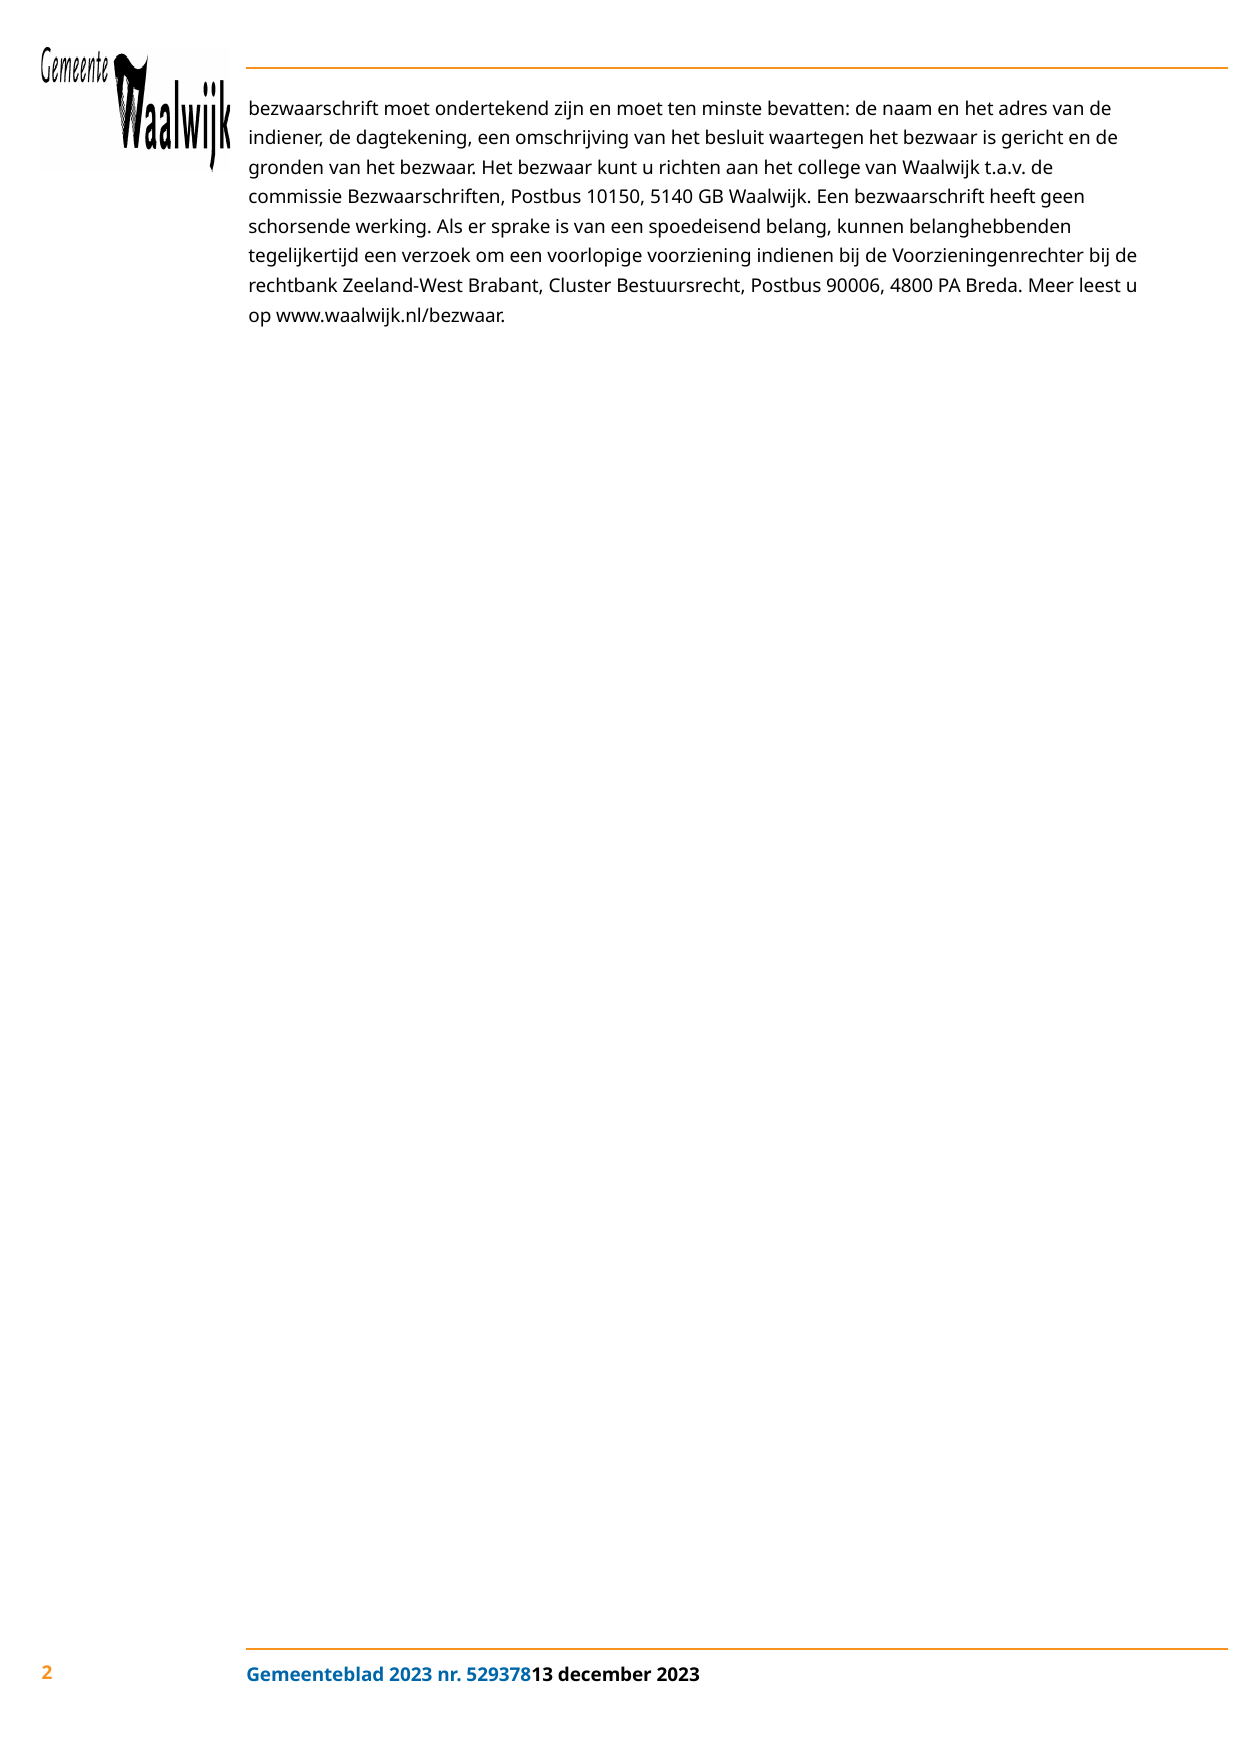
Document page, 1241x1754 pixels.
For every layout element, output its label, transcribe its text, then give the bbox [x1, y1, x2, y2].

picture [41, 47, 231, 172]
text bezwaarschrift moet ondertekend zijn en moet ten minste bevatten: de naam en het adres van de indiener, de dagtekening, een omschrijving van het besluit waartegen het bezwaar is gericht en de gronden van het bezwaar. Het bezwaar kunt u richten aan het college van Waalwijk t.a.v. de commissie Bezwaarschriften, Postbus 10150, 5140 GB Waalwijk. Een bezwaarschrift heeft geen schorsende werking. Als er sprake is van een spoedeisend belang, kunnen belanghebbenden tegelijkertijd een verzoek om een voorlopige voorziening indienen bij de Voorzieningenrechter bij de rechtbank Zeeland-West Brabant, Cluster Bestuursrecht, Postbus 90006, 4800 PA Breda. Meer leest u op www.waalwijk.nl/bezwaar. [248, 95, 1152, 328]
